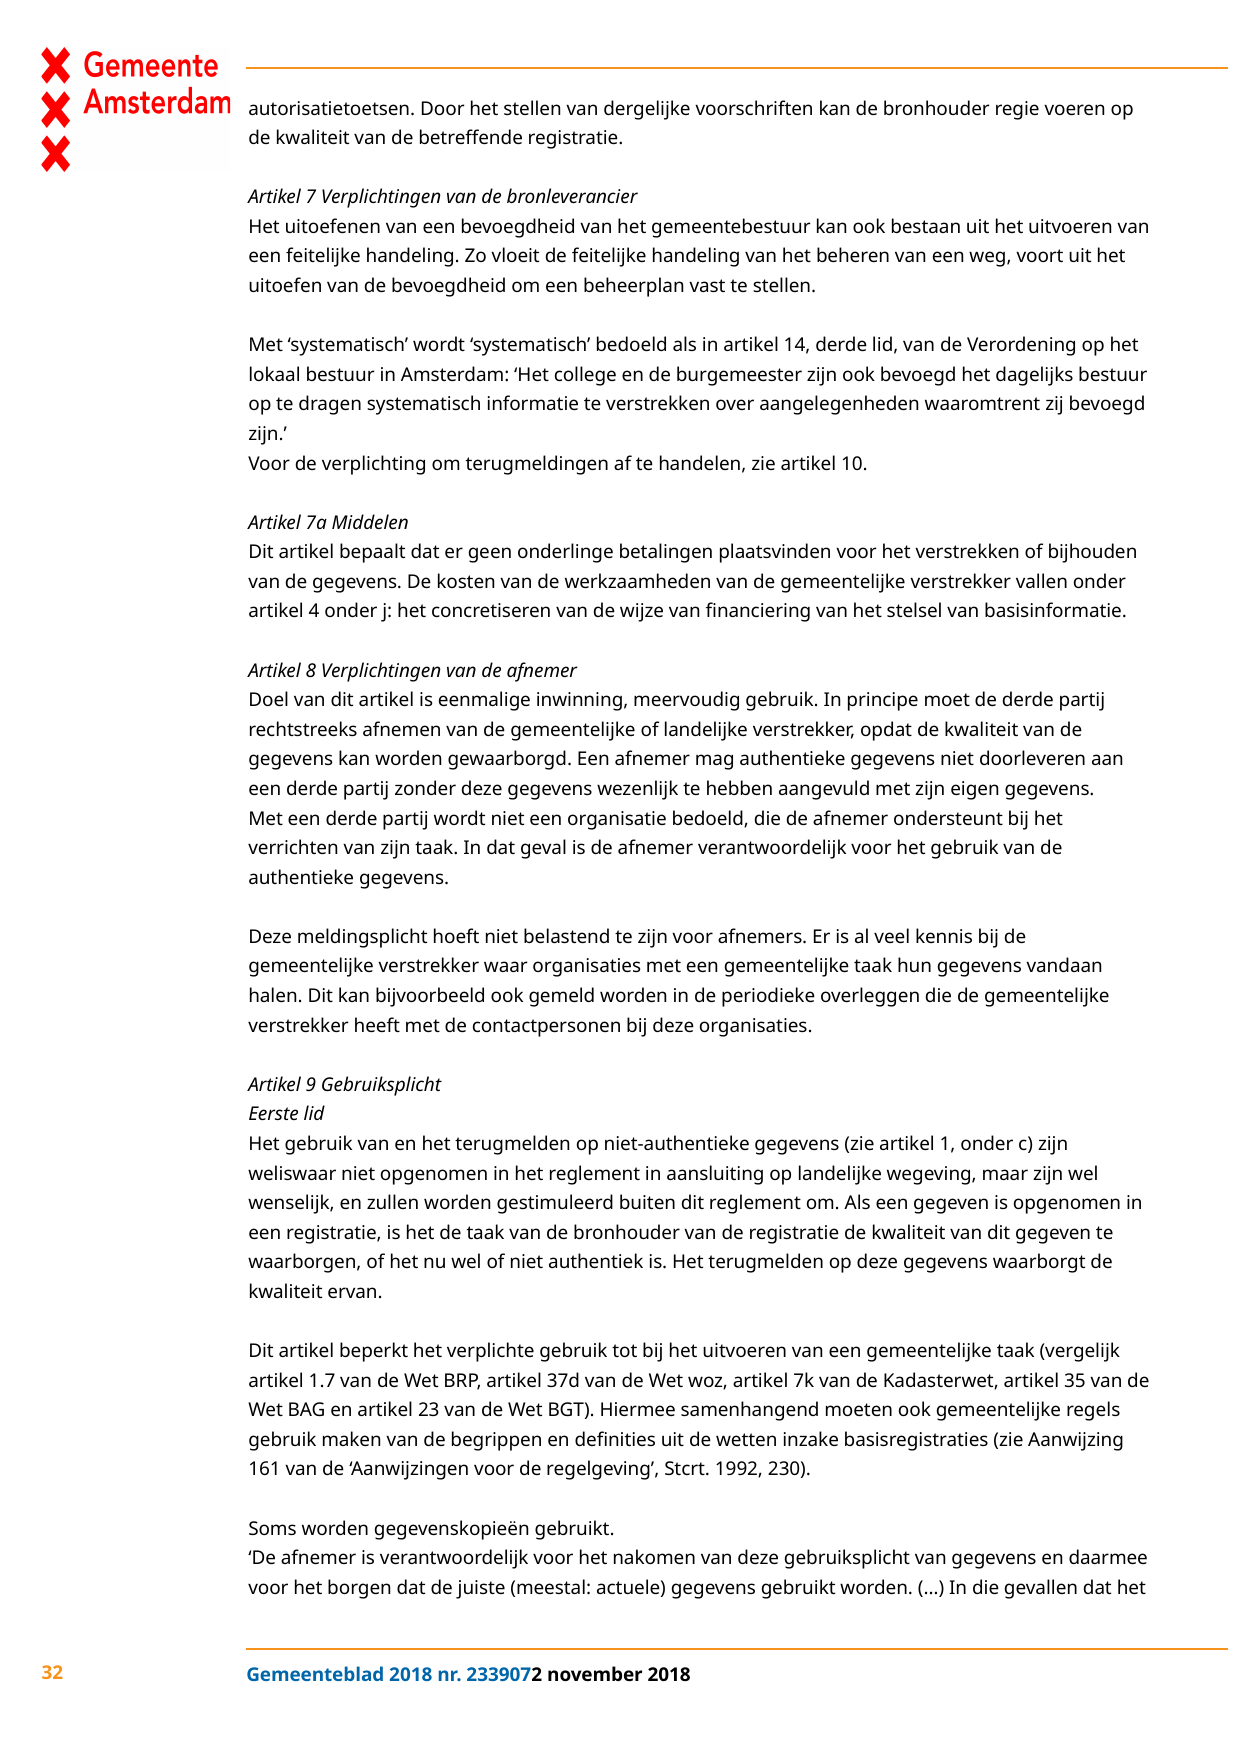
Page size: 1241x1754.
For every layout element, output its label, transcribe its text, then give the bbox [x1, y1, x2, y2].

text Eerste lid [248, 1101, 1152, 1126]
text autorisatietoetsen. Door het stellen van dergelijke voorschriften kan de bronhouder regie voeren op de kwaliteit van de betreffende registratie. [248, 95, 1152, 150]
text Voor de verplichting om terugmeldingen af te handelen, zie artikel 10. [248, 450, 1152, 476]
text Dit artikel beperkt het verplichte gebruik tot bij het uitvoeren van een gemeentelijke taak (vergelijk artikel 1.7 van de Wet BRP, artikel 37d van de Wet woz, artikel 7k van de Kadasterwet, artikel 35 van de Wet BAG en artikel 23 van de Wet BGT). Hiermee samenhangend moeten ook gemeentelijke regels gebruik maken van de begrippen en definities uit de wetten inzake basisregistraties (zie Aanwijzing 161 van de ‘Aanwijzingen voor de regelgeving’, Stcrt. 1992, 230). [248, 1337, 1152, 1481]
text Artikel 8 Verplichtingen van de afnemer [248, 657, 1152, 683]
text ‘De afnemer is verantwoordelijk voor het nakomen van deze gebruiksplicht van gegevens en daarmee voor het borgen dat de juiste (meestal: actuele) gegevens gebruikt worden. (…) In die gevallen dat het [248, 1544, 1152, 1600]
text Met een derde partij wordt niet een organisatie bedoeld, die de afnemer ondersteunt bij het verrichten van zijn taak. In dat geval is de afnemer verantwoordelijk voor het gebruik van de authentieke gegevens. [248, 805, 1152, 890]
text Artikel 7a Middelen [248, 509, 1152, 535]
text Artikel 9 Gebruiksplicht [248, 1071, 1152, 1097]
text Doel van dit artikel is eenmalige inwinning, meervoudig gebruik. In principe moet de derde partij rechtstreeks afnemen van de gemeentelijke of landelijke verstrekker, opdat de kwaliteit van de gegevens kan worden gewaarborgd. Een afnemer mag authentieke gegevens niet doorleveren aan een derde partij zonder deze gegevens wezenlijk te hebben aangevuld met zijn eigen gegevens. [248, 686, 1152, 801]
text Deze meldingsplicht hoeft niet belastend te zijn voor afnemers. Er is al veel kennis bij de gemeentelijke verstrekker waar organisaties met een gemeentelijke taak hun gegevens vandaan halen. Dit kan bijvoorbeeld ook gemeld worden in de periodieke overleggen die de gemeentelijke verstrekker heeft met de contactpersonen bij deze organisaties. [248, 923, 1152, 1038]
text Het gebruik van en het terugmelden op niet-authentieke gegevens (zie artikel 1, onder c) zijn weliswaar niet opgenomen in het reglement in aansluiting op landelijke wegeving, maar zijn wel wenselijk, en zullen worden gestimuleerd buiten dit reglement om. Als een gegeven is opgenomen in een registratie, is het de taak van de bronhouder van de registratie de kwaliteit van dit gegeven te waarborgen, of het nu wel of niet authentiek is. Het terugmelden op deze gegevens waarborgt de kwaliteit ervan. [248, 1130, 1152, 1304]
text Met ‘systematisch’ wordt ‘systematisch’ bedoeld als in artikel 14, derde lid, van de Verordening op het lokaal bestuur in Amsterdam: ‘Het college en de burgemeester zijn ook bevoegd het dagelijks bestuur op te dragen systematisch informatie te verstrekken over aangelegenheden waaromtrent zij bevoegd zijn.’ [248, 331, 1152, 446]
picture [41, 47, 231, 172]
text Artikel 7 Verplichtingen van de bronleverancier [248, 183, 1152, 209]
text Het uitoefenen van een bevoegdheid van het gemeentebestuur kan ook bestaan uit het uitvoeren van een feitelijke handeling. Zo vloeit de feitelijke handeling van het beheren van een weg, voort uit het uitoefen van de bevoegdheid om een beheerplan vast te stellen. [248, 213, 1152, 298]
text Dit artikel bepaalt dat er geen onderlinge betalingen plaatsvinden voor het verstrekken of bijhouden van de gegevens. De kosten van de werkzaamheden van de gemeentelijke verstrekker vallen onder artikel 4 onder j: het concretiseren van de wijze van financiering van het stelsel van basisinformatie. [248, 538, 1152, 623]
text Soms worden gegevenskopieën gebruikt. [248, 1515, 1152, 1541]
